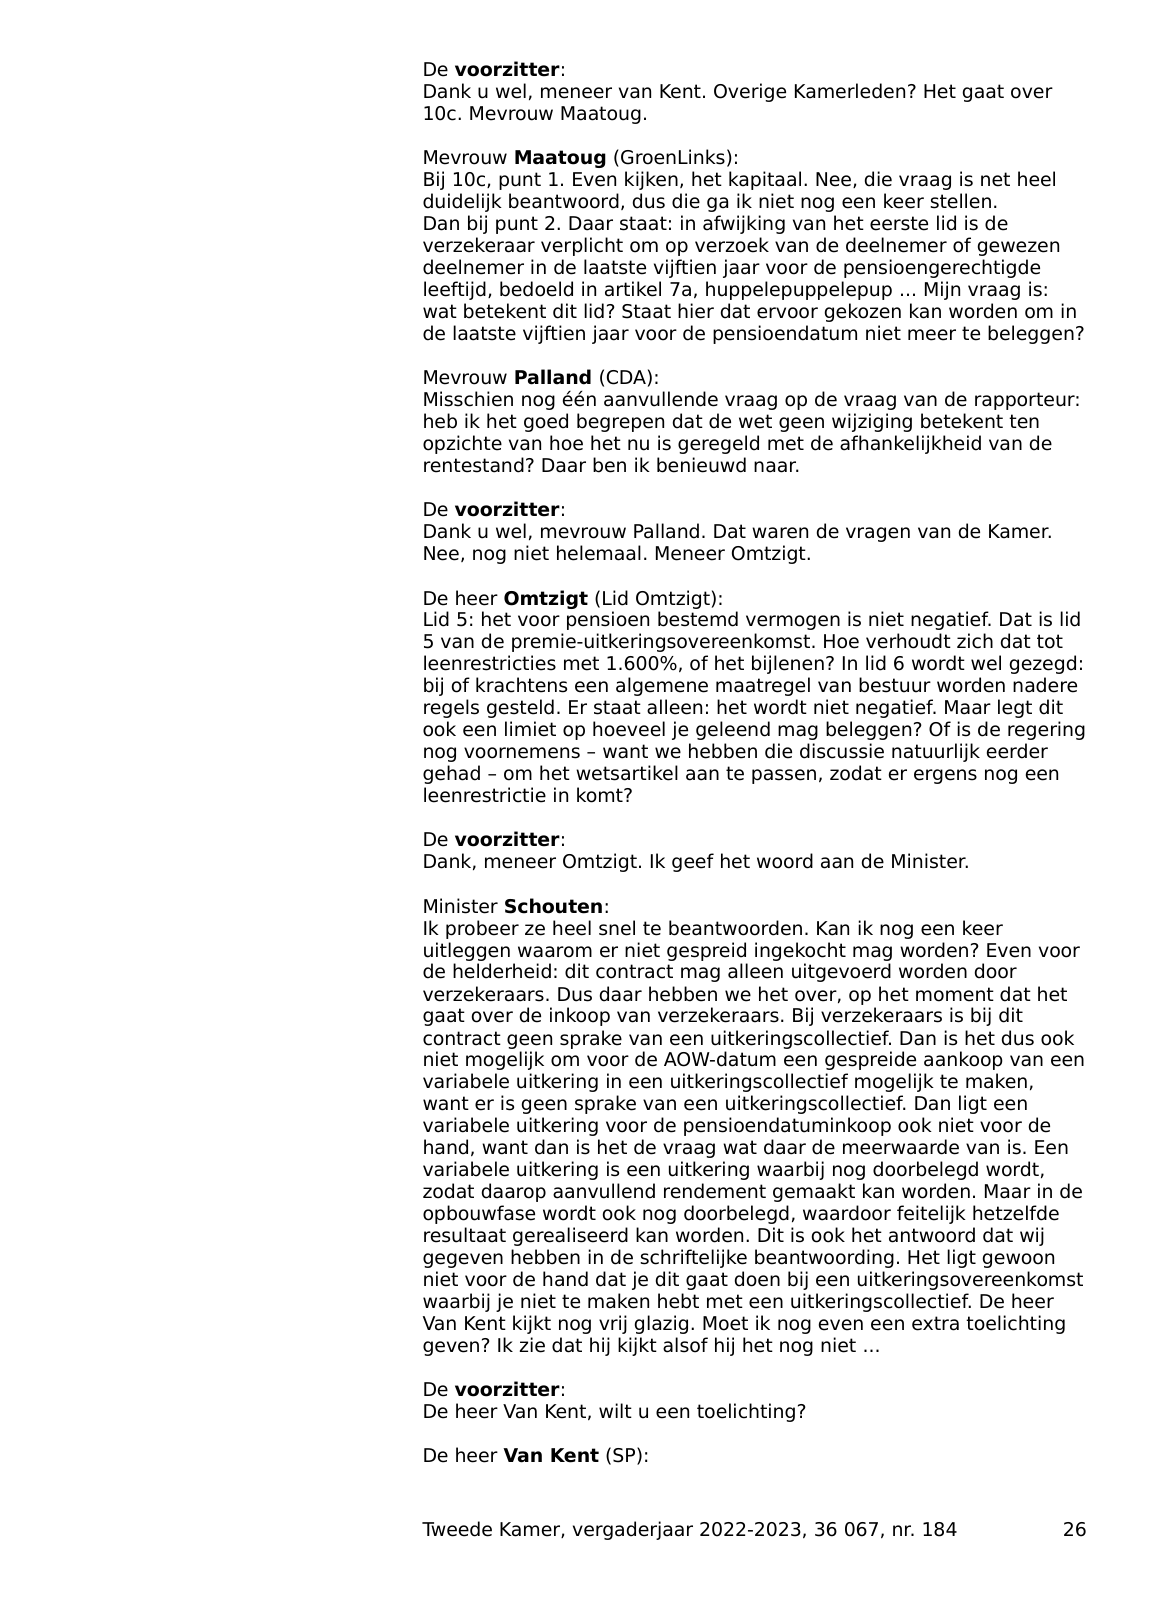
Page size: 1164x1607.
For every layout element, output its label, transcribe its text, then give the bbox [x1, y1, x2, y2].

text De heer Van Kent, wilt u een toelichting? [422, 1401, 1087, 1423]
text De heer Omtzigt (Lid Omtzigt): [422, 587, 1087, 609]
text Bij 10c, punt 1. Even kijken, het kapitaal. Nee, die vraag is net heel duidelijk beantwoord, dus die ga ik niet nog een keer stellen. [422, 169, 1087, 213]
text Misschien nog één aanvullende vraag op de vraag van de rapporteur: heb ik het goed begrepen dat de wet geen wijziging betekent ten opzichte van hoe het nu is geregeld met de afhankelijkheid van de rentestand? Daar ben ik benieuwd naar. [422, 389, 1087, 477]
text Dan bij punt 2. Daar staat: in afwijking van het eerste lid is de verzekeraar verplicht om op verzoek van de deelnemer of gewezen deelnemer in de laatste vijftien jaar voor de pensioengerechtigde leeftijd, bedoeld in artikel 7a, huppelepuppelepup ... Mijn vraag is: wat betekent dit lid? Staat hier dat ervoor gekozen kan worden om in de laatste vijftien jaar voor de pensioendatum niet meer te beleggen? [422, 213, 1087, 345]
text Minister Schouten: [422, 896, 1087, 917]
text De voorzitter: [422, 829, 1087, 851]
text Mevrouw Maatoug (GroenLinks): [422, 147, 1087, 169]
text Lid 5: het voor pensioen bestemd vermogen is niet negatief. Dat is lid 5 van de premie-uitkeringsovereenkomst. Hoe verhoudt zich dat tot leenrestricties met 1.600%, of het bijlenen? In lid 6 wordt wel gezegd: bij of krachtens een algemene maatregel van bestuur worden nadere regels gesteld. Er staat alleen: het wordt niet negatief. Maar legt dit ook een limiet op hoeveel je geleend mag beleggen? Of is de regering nog voornemens – want we hebben die discussie natuurlijk eerder gehad – om het wetsartikel aan te passen, zodat er ergens nog een leenrestrictie in komt? [422, 609, 1087, 807]
text Dank, meneer Omtzigt. Ik geef het woord aan de Minister. [422, 851, 1087, 873]
text Dank u wel, mevrouw Palland. Dat waren de vragen van de Kamer. Nee, nog niet helemaal. Meneer Omtzigt. [422, 521, 1087, 565]
text De heer Van Kent (SP): [422, 1445, 1087, 1467]
text De voorzitter: [422, 59, 1087, 81]
text Dank u wel, meneer van Kent. Overige Kamerleden? Het gaat over 10c. Mevrouw Maatoug. [422, 81, 1087, 125]
text Mevrouw Palland (CDA): [422, 367, 1087, 389]
text De voorzitter: [422, 499, 1087, 521]
text Ik probeer ze heel snel te beantwoorden. Kan ik nog een keer uitleggen waarom er niet gespreid ingekocht mag worden? Even voor de helderheid: dit contract mag alleen uitgevoerd worden door verzekeraars. Dus daar hebben we het over, op het moment dat het gaat over de inkoop van verzekeraars. Bij verzekeraars is bij dit contract geen sprake van een uitkeringscollectief. Dan is het dus ook niet mogelijk om voor de AOW-datum een gespreide aankoop van een variabele uitkering in een uitkeringscollectief mogelijk te maken, want er is geen sprake van een uitkeringscollectief. Dan ligt een variabele uitkering voor de pensioendatuminkoop ook niet voor de hand, want dan is het de vraag wat daar de meerwaarde van is. Een variabele uitkering is een uitkering waarbij nog doorbelegd wordt, zodat daarop aanvullend rendement gemaakt kan worden. Maar in de opbouwfase wordt ook nog doorbelegd, waardoor feitelijk hetzelfde resultaat gerealiseerd kan worden. Dit is ook het antwoord dat wij gegeven hebben in de schriftelijke beantwoording. Het ligt gewoon niet voor de hand dat je dit gaat doen bij een uitkeringsovereenkomst waarbij je niet te maken hebt met een uitkeringscollectief. De heer Van Kent kijkt nog vrij glazig. Moet ik nog even een extra toelichting geven? Ik zie dat hij kijkt alsof hij het nog niet ... [422, 917, 1087, 1357]
text De voorzitter: [422, 1379, 1087, 1401]
